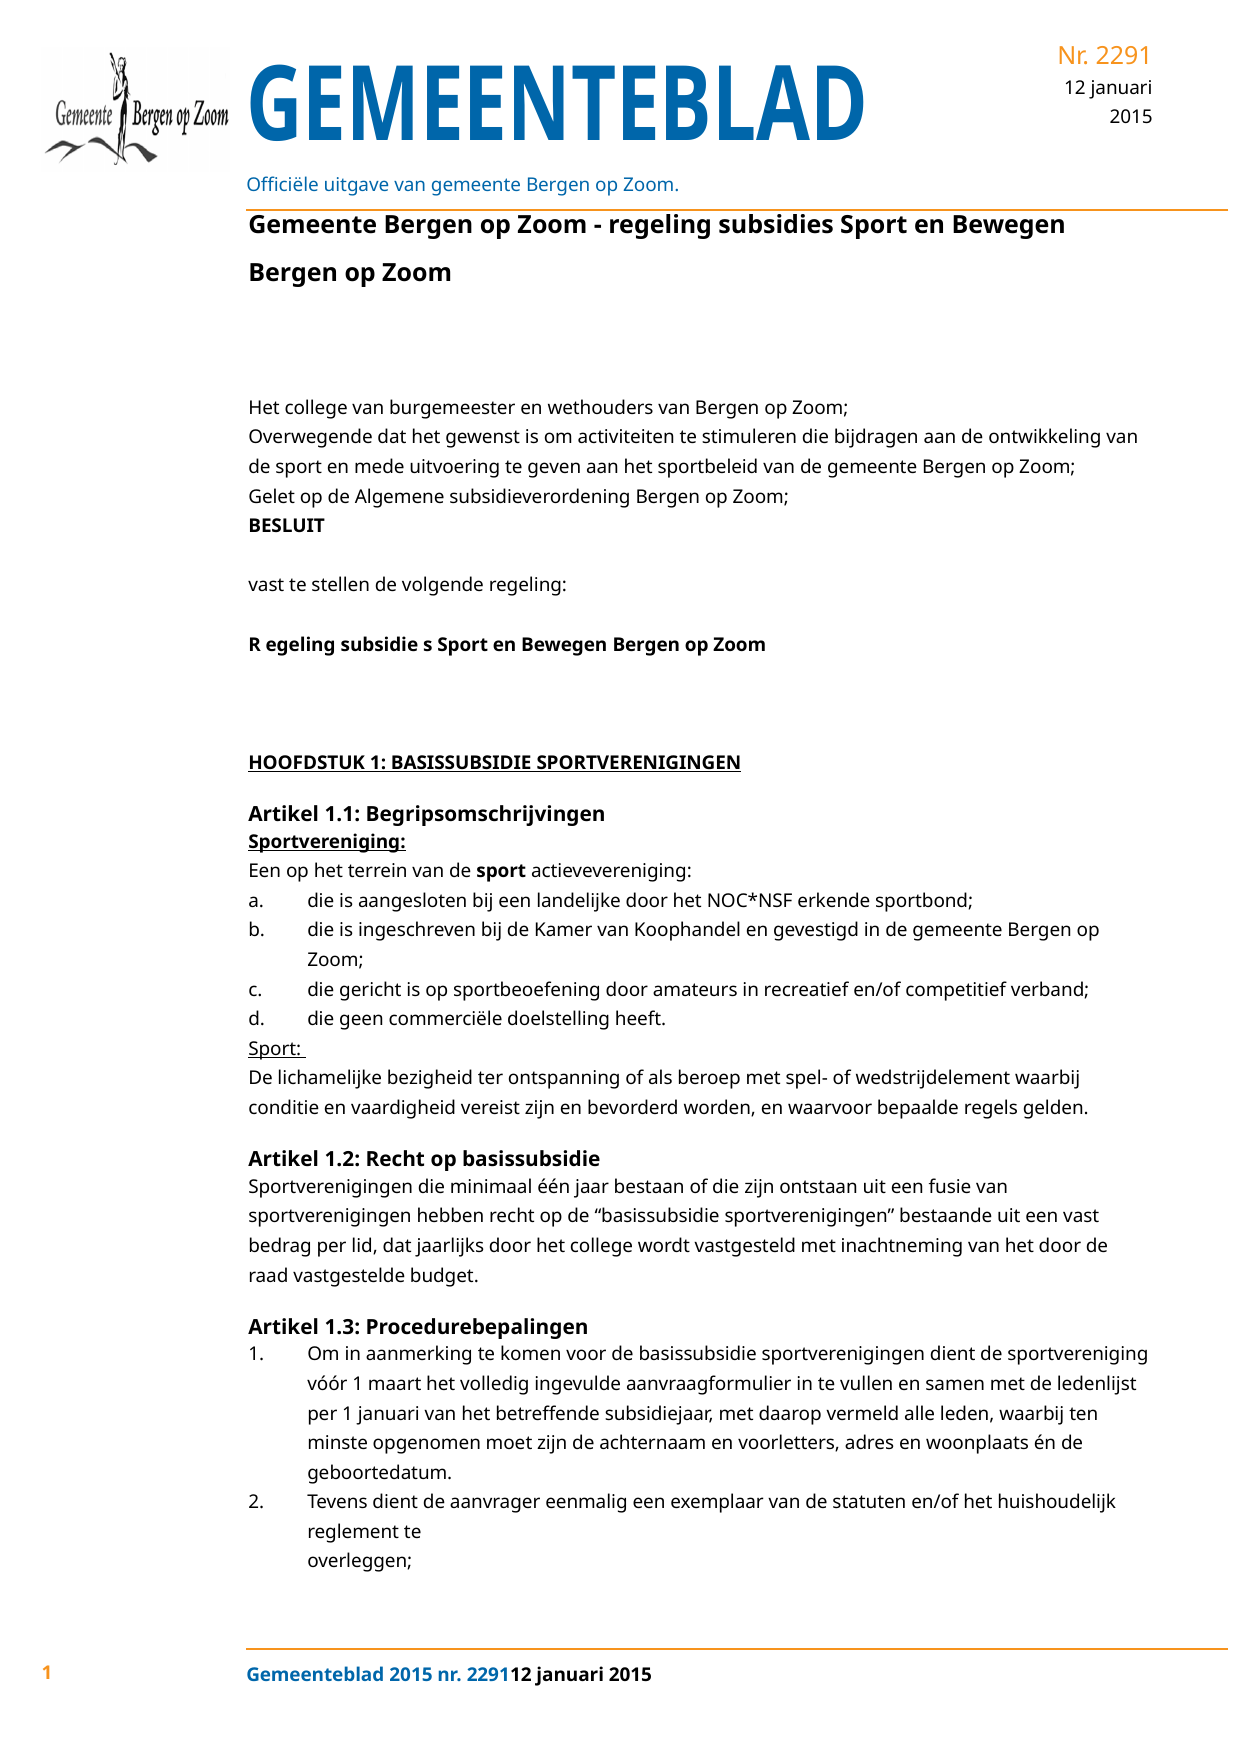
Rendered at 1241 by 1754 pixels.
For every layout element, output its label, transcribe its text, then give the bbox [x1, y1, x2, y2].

list die gericht is op sportbeoefening door amateurs in recreatief en/of competitief verband; [248, 976, 1152, 1002]
text Het college van burgemeester en wethouders van Bergen op Zoom; [248, 394, 1152, 420]
text HOOFDSTUK 1: BASISSUBSIDIE SPORTVERENIGINGEN [248, 749, 1152, 775]
list die is ingeschreven bij de Kamer van Koophandel en gevestigd in de gemeente Bergen op Zoom; [248, 917, 1152, 972]
list Om in aanmerking te komen voor de basissubsidie sportverenigingen dient de sportvereniging vóór 1 maart het volledig ingevulde aanvraagformulier in te vullen en samen met de ledenlijst per 1 januari van het betreffende subsidiejaar, met daarop vermeld alle leden, waarbij ten minste opgenomen moet zijn de achternaam en voorletters, adres en woonplaats én de geboortedatum. [248, 1341, 1152, 1485]
text Gelet op de Algemene subsidieverordening Bergen op Zoom; [248, 483, 1152, 508]
list Tevens dient de aanvrager eenmalig een exemplaar van de statuten en/of het huishoudelijk reglement te [248, 1488, 1152, 1544]
text Sportvereniging: [248, 828, 1152, 854]
text Overwegende dat het gewenst is om activiteiten te stimuleren die bijdragen aan de ontwikkeling van de sport en mede uitvoering te geven aan het sportbeleid van de gemeente Bergen op Zoom; [248, 424, 1152, 479]
list die geen commerciële doelstelling heeft. [248, 1005, 1152, 1031]
text Artikel 1.1: Begripsomschrijvingen [248, 799, 1152, 828]
text Gemeente Bergen op Zoom - regeling subsidies Sport en Bewegen Bergen op Zoom [248, 211, 1152, 288]
text BESLUIT [248, 512, 1152, 538]
text Sportverenigingen die minimaal één jaar bestaan of die zijn ontstaan uit een fusie van sportverenigingen hebben recht op de “basissubsidie sportverenigingen” bestaande uit een vast bedrag per lid, dat jaarlijks door het college wordt vastgesteld met inachtneming van het door de raad vastgestelde budget. [248, 1173, 1152, 1287]
picture [41, 47, 231, 172]
text vast te stellen de volgende regeling: [248, 572, 1152, 597]
list die is aangesloten bij een landelijke door het NOC*NSF erkende sportbond; [248, 887, 1152, 913]
text Sport: [248, 1035, 1152, 1061]
text De lichamelijke bezigheid ter ontspanning of als beroep met spel- of wedstrijdelement waarbij conditie en vaardigheid vereist zijn en bevorderd worden, en waarvoor bepaalde regels gelden. [248, 1064, 1152, 1120]
text Een op het terrein van de sport actievevereniging: [248, 857, 1152, 883]
list overleggen; [248, 1548, 1152, 1573]
text Artikel 1.3: Procedurebepalingen [248, 1312, 1152, 1341]
text R egeling subsidie s Sport en Bewegen Bergen op Zoom [248, 631, 1152, 656]
text Artikel 1.2: Recht op basissubsidie [248, 1144, 1152, 1173]
